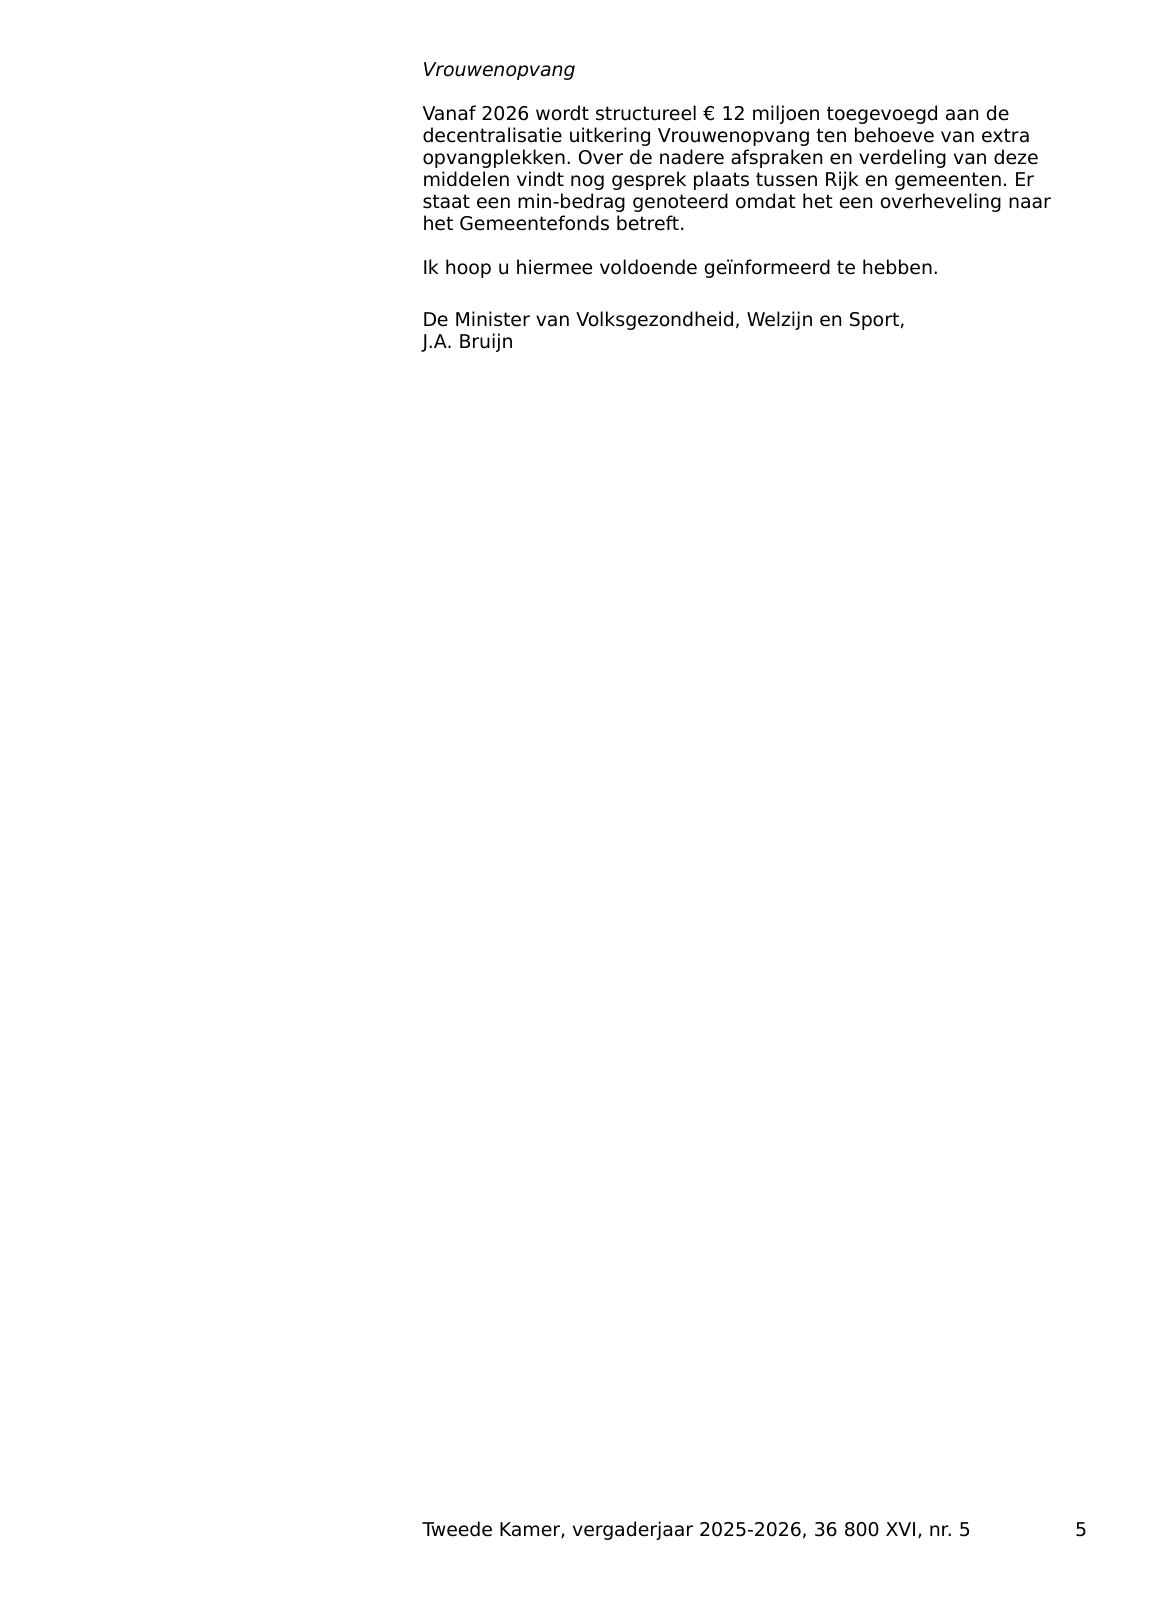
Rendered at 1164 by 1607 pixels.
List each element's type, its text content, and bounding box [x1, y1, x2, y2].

text Vanaf 2026 wordt structureel € 12 miljoen toegevoegd aan de decentralisatie uitkering Vrouwenopvang ten behoeve van extra opvangplekken. Over de nadere afspraken en verdeling van deze middelen vindt nog gesprek plaats tussen Rijk en gemeenten. Er staat een min-bedrag genoteerd omdat het een overheveling naar het Gemeentefonds betreft. [422, 103, 1087, 235]
subtitle Vrouwenopvang [422, 59, 1087, 81]
text De Minister van Volksgezondheid, Welzijn en Sport, J.A. Bruijn [422, 309, 1087, 353]
text Ik hoop u hiermee voldoende geïnformeerd te hebben. [422, 257, 1087, 279]
